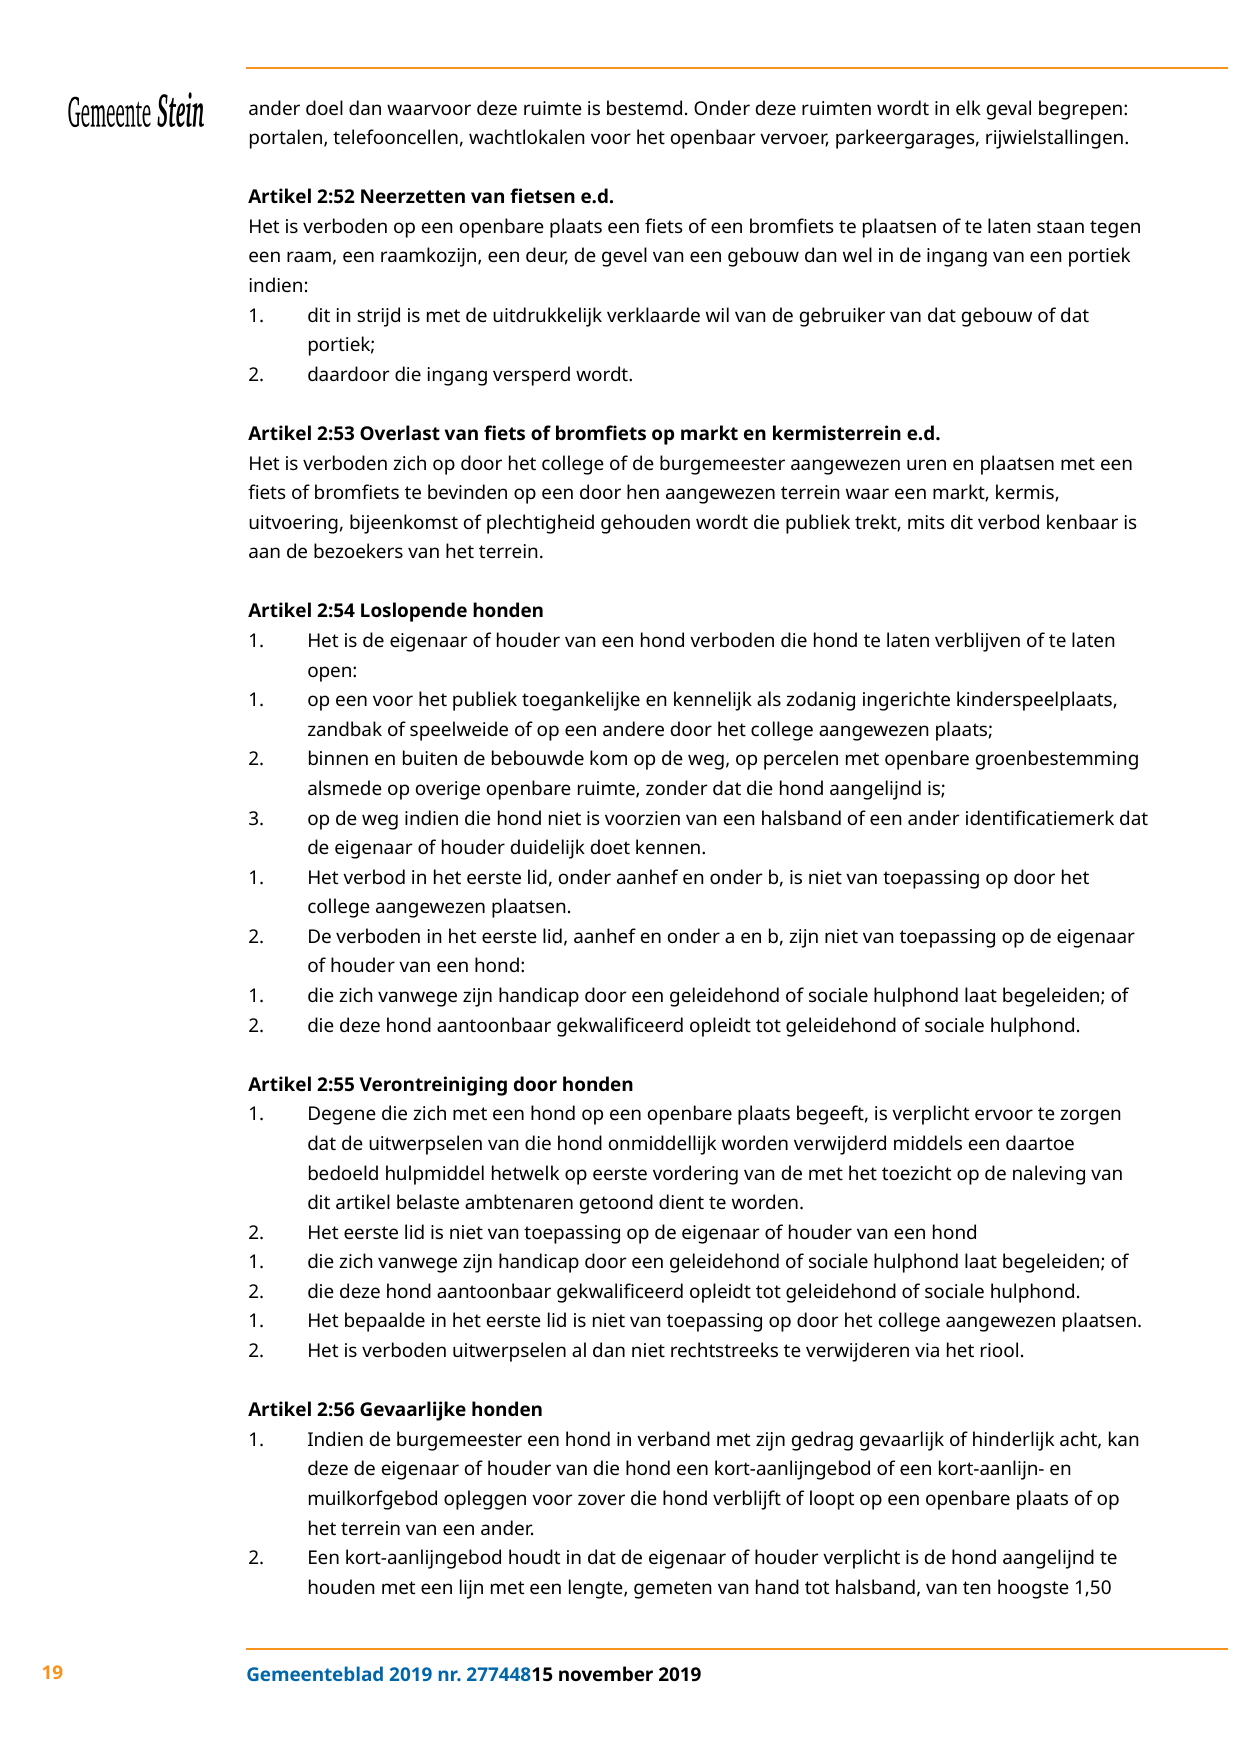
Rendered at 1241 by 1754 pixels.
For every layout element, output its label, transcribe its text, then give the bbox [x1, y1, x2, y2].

picture [41, 47, 231, 172]
text Artikel 2:56 Gevaarlijke honden [248, 1396, 1152, 1422]
text Artikel 2:54 Loslopende honden [248, 598, 1152, 623]
list Degene die zich met een hond op een openbare plaats begeeft, is verplicht ervoor te zorgen dat de uitwerpselen van die hond onmiddellijk worden verwijderd middels een daartoe bedoeld hulpmiddel hetwelk op eerste vordering van de met het toezicht op de naleving van dit artikel belaste ambtenaren getoond dient te worden. [248, 1101, 1152, 1215]
list Een kort-aanlijngebod houdt in dat de eigenaar of houder verplicht is de hond aangelijnd te houden met een lijn met een lengte, gemeten van hand tot halsband, van ten hoogste 1,50 [248, 1544, 1152, 1600]
list Het is de eigenaar of houder van een hond verboden die hond te laten verblijven of te laten open: [248, 627, 1152, 683]
text Het is verboden zich op door het college of de burgemeester aangewezen uren en plaatsen met een fiets of bromfiets te bevinden op een door hen aangewezen terrein waar een markt, kermis, uitvoering, bijeenkomst of plechtigheid gehouden wordt die publiek trekt, mits dit verbod kenbaar is aan de bezoekers van het terrein. [248, 450, 1152, 564]
list Het is verboden uitwerpselen al dan niet rechtstreeks te verwijderen via het riool. [248, 1337, 1152, 1363]
list op een voor het publiek toegankelijke en kennelijk als zodanig ingerichte kinderspeelplaats, zandbak of speelweide of op een andere door het college aangewezen plaats; [248, 686, 1152, 742]
text Artikel 2:53 Overlast van fiets of bromfiets op markt en kermisterrein e.d. [248, 420, 1152, 446]
text Artikel 2:55 Verontreiniging door honden [248, 1071, 1152, 1097]
list die zich vanwege zijn handicap door een geleidehond of sociale hulphond laat begeleiden; of [248, 1248, 1152, 1274]
text ander doel dan waarvoor deze ruimte is bestemd. Onder deze ruimten wordt in elk geval begrepen: portalen, telefooncellen, wachtlokalen voor het openbaar vervoer, parkeergarages, rijwielstallingen. [248, 95, 1152, 150]
list die deze hond aantoonbaar gekwalificeerd opleidt tot geleidehond of sociale hulphond. [248, 1278, 1152, 1304]
list op de weg indien die hond niet is voorzien van een halsband of een ander identificatiemerk dat de eigenaar of houder duidelijk doet kennen. [248, 805, 1152, 860]
text Artikel 2:52 Neerzetten van fietsen e.d. [248, 183, 1152, 209]
list die zich vanwege zijn handicap door een geleidehond of sociale hulphond laat begeleiden; of [248, 982, 1152, 1008]
list De verboden in het eerste lid, aanhef en onder a en b, zijn niet van toepassing op de eigenaar of houder van een hond: [248, 923, 1152, 978]
list daardoor die ingang versperd wordt. [248, 361, 1152, 387]
list die deze hond aantoonbaar gekwalificeerd opleidt tot geleidehond of sociale hulphond. [248, 1012, 1152, 1038]
list Indien de burgemeester een hond in verband met zijn gedrag gevaarlijk of hinderlijk acht, kan deze de eigenaar of houder van die hond een kort-aanlijngebod of een kort-aanlijn- en muilkorfgebod opleggen voor zover die hond verblijft of loopt op een openbare plaats of op het terrein van een ander. [248, 1426, 1152, 1541]
list Het eerste lid is niet van toepassing op de eigenaar of houder van een hond [248, 1219, 1152, 1245]
list binnen en buiten de bebouwde kom op de weg, op percelen met openbare groenbestemming alsmede op overige openbare ruimte, zonder dat die hond aangelijnd is; [248, 746, 1152, 801]
list dit in strijd is met de uitdrukkelijk verklaarde wil van de gebruiker van dat gebouw of dat portiek; [248, 302, 1152, 357]
list Het bepaalde in het eerste lid is niet van toepassing op door het college aangewezen plaatsen. [248, 1308, 1152, 1333]
text Het is verboden op een openbare plaats een fiets of een bromfiets te plaatsen of te laten staan tegen een raam, een raamkozijn, een deur, de gevel van een gebouw dan wel in de ingang van een portiek indien: [248, 213, 1152, 298]
list Het verbod in het eerste lid, onder aanhef en onder b, is niet van toepassing op door het college aangewezen plaatsen. [248, 864, 1152, 919]
